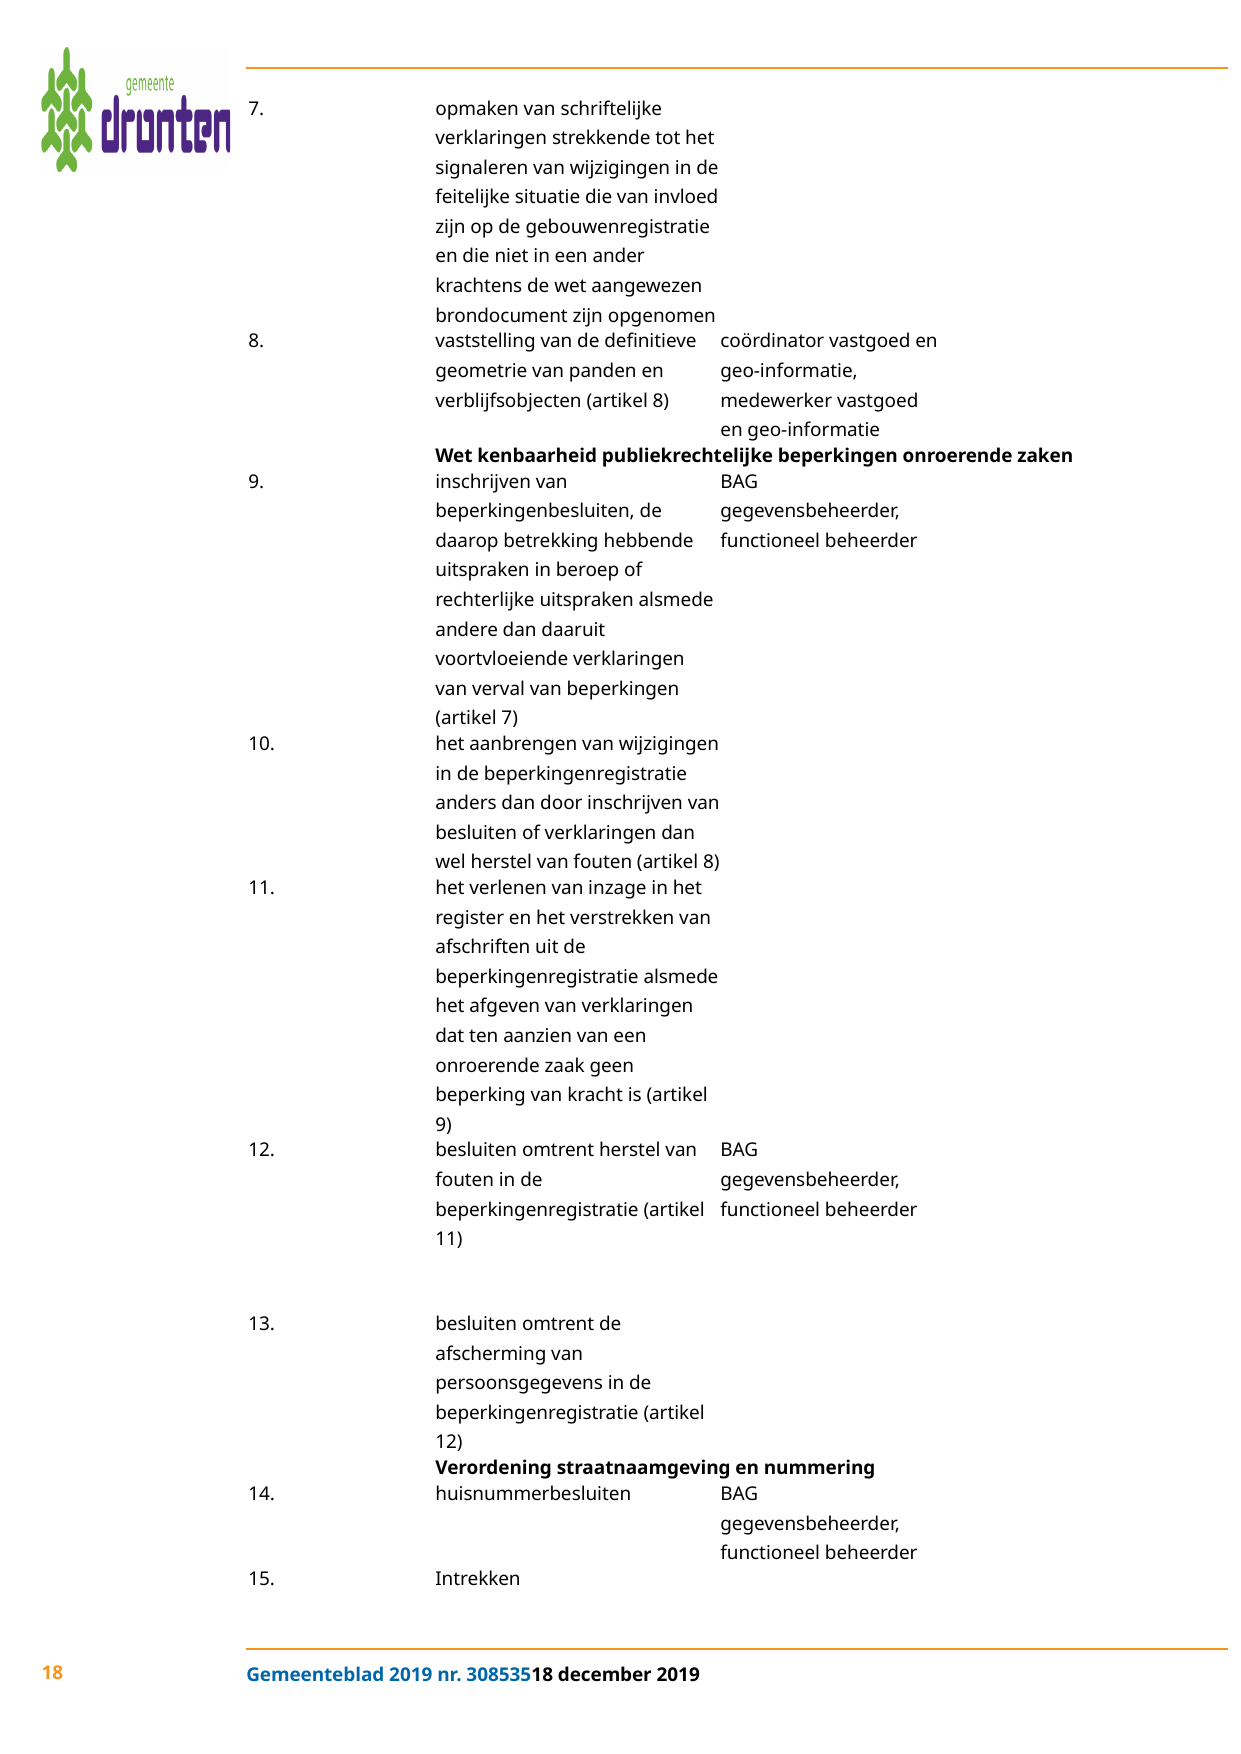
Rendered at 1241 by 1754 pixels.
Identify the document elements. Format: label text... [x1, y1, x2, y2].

table_cell [940, 1565, 1152, 1591]
table_cell 11. [248, 874, 435, 1137]
table_cell Verordening straatnaamgeving en nummering [435, 1454, 1152, 1480]
table_cell 12. [248, 1137, 435, 1310]
table_cell [940, 730, 1152, 874]
table_cell [940, 1310, 1152, 1454]
table_cell [940, 1480, 1152, 1565]
table_cell 13. [248, 1310, 435, 1454]
table_cell vaststelling van de definitieve geometrie van panden en verblijfsobjecten (artikel 8) [435, 328, 720, 442]
table_cell besluiten omtrent de afscherming van persoonsgegevens in de beperkingenregistratie (artikel 12) [435, 1310, 720, 1454]
table_cell [720, 95, 940, 328]
table_cell 8. [248, 328, 435, 442]
table_cell besluiten omtrent herstel van fouten in de beperkingenregistratie (artikel 11) [435, 1137, 720, 1310]
table_cell BAG gegevensbeheerder, functioneel beheerder [720, 1480, 940, 1565]
table_cell 10. [248, 730, 435, 874]
table_cell Wet kenbaarheid publiekrechtelijke beperkingen onroerende zaken [435, 442, 1152, 468]
table_cell [940, 1137, 1152, 1310]
table_cell 9. [248, 468, 435, 730]
picture [41, 47, 231, 172]
table_cell [940, 468, 1152, 730]
table_cell 7. [248, 95, 435, 328]
table_cell het aanbrengen van wijzigingen in de beperkingenregistratie anders dan door inschrijven van besluiten of verklaringen dan wel herstel van fouten (artikel 8) [435, 730, 720, 874]
table_cell [720, 730, 940, 874]
table_cell [248, 1454, 435, 1480]
table_cell BAG gegevensbeheerder, functioneel beheerder [720, 1137, 940, 1310]
table_cell het verlenen van inzage in het register en het verstrekken van afschriften uit de beperkingenregistratie alsmede het afgeven van verklaringen dat ten aanzien van een onroerende zaak geen beperking van kracht is (artikel 9) [435, 874, 720, 1137]
table_cell Intrekken [435, 1565, 720, 1591]
table_cell coördinator vastgoed en geo-informatie, medewerker vastgoed en geo-informatie [720, 328, 940, 442]
table_cell [720, 1565, 940, 1591]
table_cell BAG gegevensbeheerder, functioneel beheerder [720, 468, 940, 730]
table_cell [248, 442, 435, 468]
table_cell inschrijven van beperkingenbesluiten, de daarop betrekking hebbende uitspraken in beroep of rechterlijke uitspraken alsmede andere dan daaruit voortvloeiende verklaringen van verval van beperkingen (artikel 7) [435, 468, 720, 730]
table_cell [940, 328, 1152, 442]
table_cell [720, 874, 940, 1137]
table_cell 15. [248, 1565, 435, 1591]
table_cell 14. [248, 1480, 435, 1565]
table_cell huisnummerbesluiten [435, 1480, 720, 1565]
table_cell [940, 874, 1152, 1137]
table_cell [720, 1310, 940, 1454]
table_cell [940, 95, 1152, 328]
table_cell opmaken van schriftelijke verklaringen strekkende tot het signaleren van wijzigingen in de feitelijke situatie die van invloed zijn op de gebouwenregistratie en die niet in een ander krachtens de wet aangewezen brondocument zijn opgenomen [435, 95, 720, 328]
